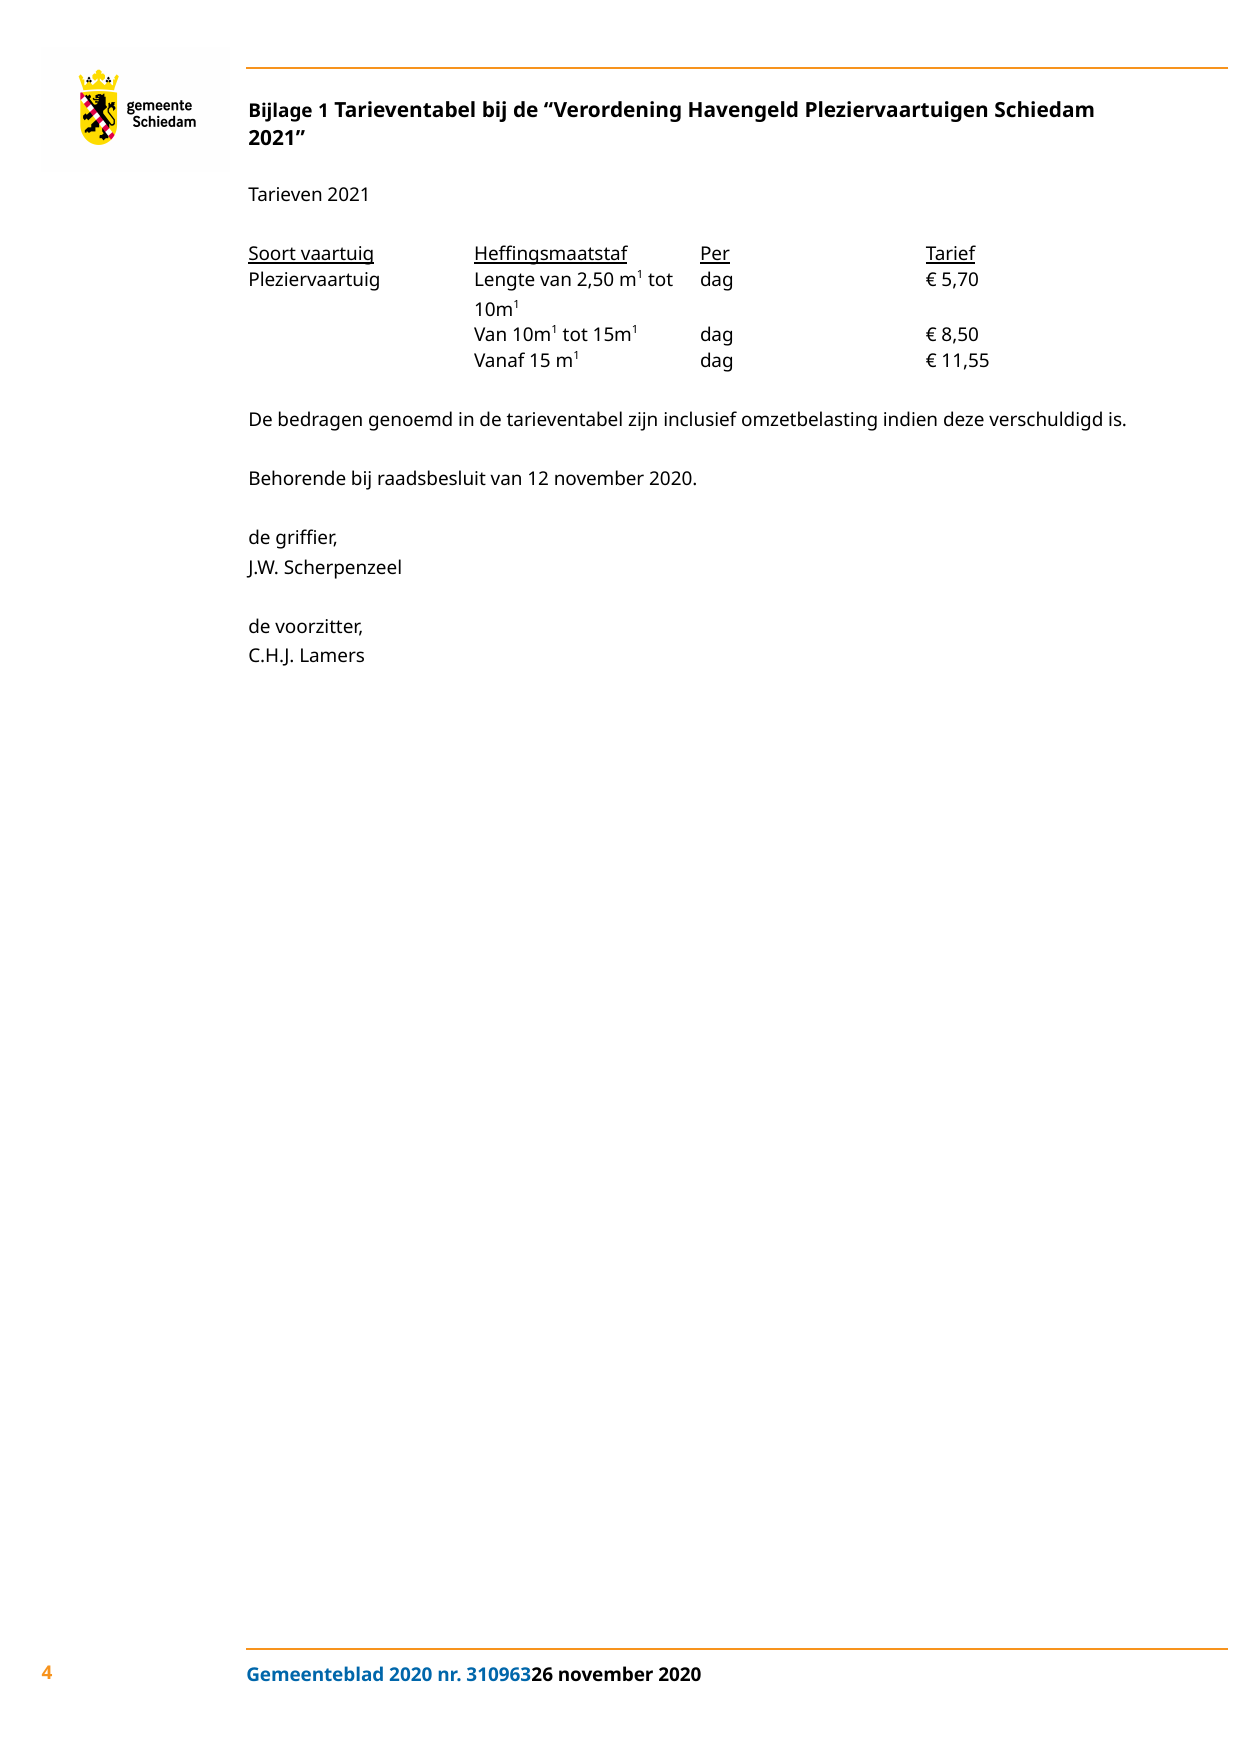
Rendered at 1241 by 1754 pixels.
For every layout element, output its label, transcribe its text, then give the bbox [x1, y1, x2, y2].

table_cell dag [700, 348, 926, 373]
table_cell [248, 348, 474, 373]
table_cell € 5,70 [926, 266, 1152, 322]
text de griffier, [248, 524, 1152, 550]
table_cell dag [700, 322, 926, 347]
table_cell [248, 322, 474, 347]
text De bedragen genoemd in de tarieventabel zijn inclusief omzetbelasting indien deze verschuldigd is. [248, 406, 1152, 432]
picture [41, 47, 231, 172]
table_cell Lengte van 2,50 m1 tot 10m1 [474, 266, 700, 322]
table_cell dag [700, 266, 926, 322]
text Bijlage 1 Tarieventabel bij de “Verordening Havengeld Pleziervaartuigen Schiedam 2021” [248, 95, 1152, 152]
table_header Soort vaartuig [248, 241, 474, 266]
table_header Per [700, 241, 926, 266]
text Tarieven 2021 [248, 181, 1152, 207]
table_header Tarief [926, 241, 1152, 266]
text C.H.J. Lamers [248, 643, 1152, 668]
text Behorende bij raadsbesluit van 12 november 2020. [248, 465, 1152, 491]
table_cell Pleziervaartuig [248, 266, 474, 322]
text de voorzitter, [248, 613, 1152, 639]
table_cell € 11,55 [926, 348, 1152, 373]
table_cell Vanaf 15 m1 [474, 348, 700, 373]
table_header Heffingsmaatstaf [474, 241, 700, 266]
text J.W. Scherpenzeel [248, 554, 1152, 579]
table_cell € 8,50 [926, 322, 1152, 347]
table_cell Van 10m1 tot 15m1 [474, 322, 700, 347]
